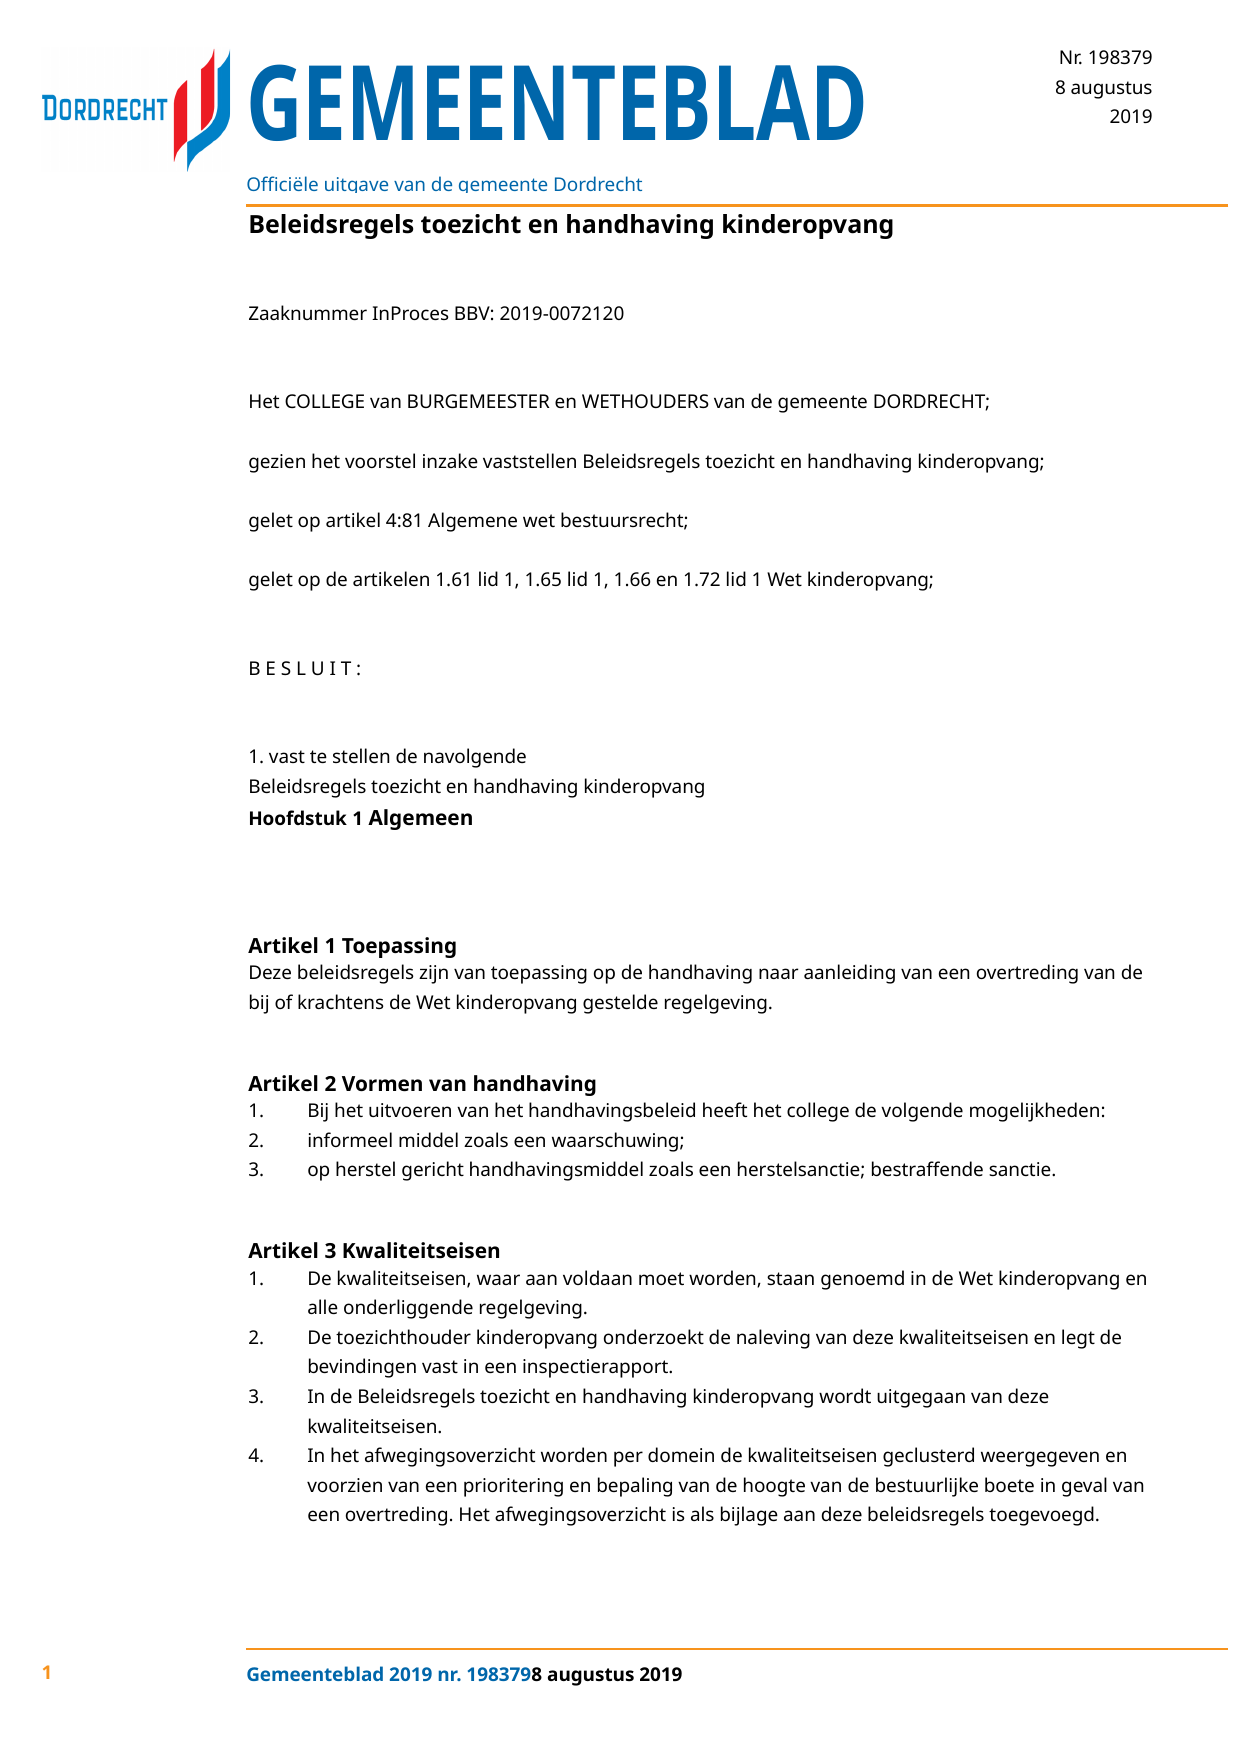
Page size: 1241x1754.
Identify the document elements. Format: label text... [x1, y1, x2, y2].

text gelet op artikel 4:81 Algemene wet bestuursrecht; [248, 507, 1152, 533]
picture [41, 47, 231, 172]
text Beleidsregels toezicht en handhaving kinderopvang [248, 773, 1152, 799]
text Beleidsregels toezicht en handhaving kinderopvang [248, 207, 1152, 241]
text Hoofdstuk 1 Algemeen [248, 803, 1152, 831]
text B E S L U I T : [248, 655, 1152, 681]
list In de Beleidsregels toezicht en handhaving kinderopvang wordt uitgegaan van deze kwaliteitseisen. [248, 1383, 1152, 1439]
text Het COLLEGE van BURGEMEESTER en WETHOUDERS van de gemeente DORDRECHT; [248, 389, 1152, 414]
text Artikel 3 Kwaliteitseisen [248, 1237, 1152, 1265]
text Deze beleidsregels zijn van toepassing op de handhaving naar aanleiding van een overtreding van de bij of krachtens de Wet kinderopvang gestelde regelgeving. [248, 959, 1152, 1015]
list Bij het uitvoeren van het handhavingsbeleid heeft het college de volgende mogelijkheden: [248, 1097, 1152, 1123]
list De toezichthouder kinderopvang onderzoekt de naleving van deze kwaliteitseisen en legt de bevindingen vast in een inspectierapport. [248, 1324, 1152, 1379]
text 1. vast te stellen de navolgende [248, 744, 1152, 769]
text Artikel 2 Vormen van handhaving [248, 1069, 1152, 1097]
list op herstel gericht handhavingsmiddel zoals een herstelsanctie; bestraffende sanctie. [248, 1157, 1152, 1182]
list informeel middel zoals een waarschuwing; [248, 1127, 1152, 1153]
list In het afwegingsoverzicht worden per domein de kwaliteitseisen geclusterd weergegeven en voorzien van een prioritering en bepaling van de hoogte van de bestuurlijke boete in geval van een overtreding. Het afwegingsoverzicht is als bijlage aan deze beleidsregels toegevoegd. [248, 1442, 1152, 1527]
text Artikel 1 Toepassing [248, 931, 1152, 959]
text gelet op de artikelen 1.61 lid 1, 1.65 lid 1, 1.66 en 1.72 lid 1 Wet kinderopvang; [248, 566, 1152, 592]
text Zaaknummer InProces BBV: 2019-0072120 [248, 300, 1152, 326]
list De kwaliteitseisen, waar aan voldaan moet worden, staan genoemd in de Wet kinderopvang en alle onderliggende regelgeving. [248, 1265, 1152, 1320]
text gezien het voorstel inzake vaststellen Beleidsregels toezicht en handhaving kinderopvang; [248, 448, 1152, 473]
